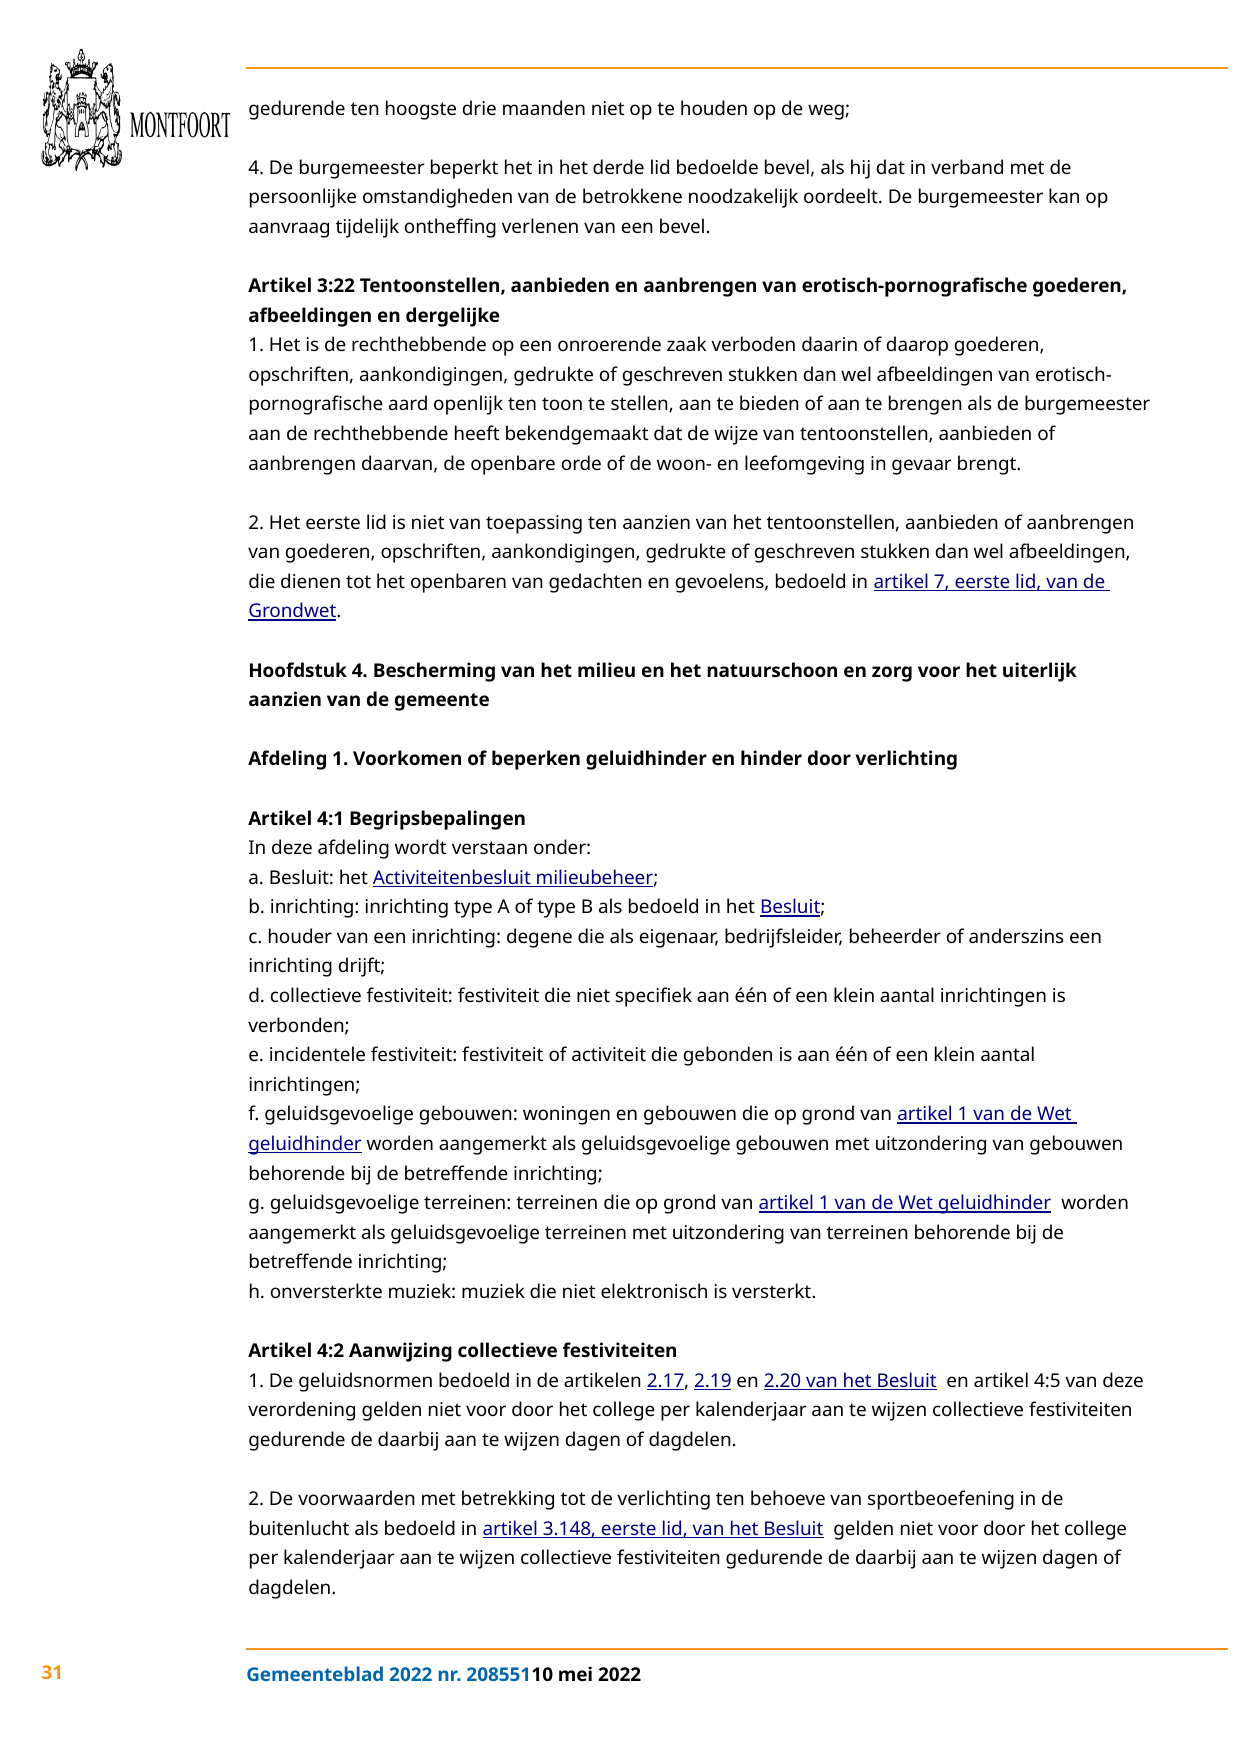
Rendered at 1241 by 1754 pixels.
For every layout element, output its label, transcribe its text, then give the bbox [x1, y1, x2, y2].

picture [41, 47, 231, 172]
text c. houder van een inrichting: degene die als eigenaar, bedrijfsleider, beheerder of anderszins een inrichting drijft; [248, 923, 1152, 978]
text g. geluidsgevoelige terreinen: terreinen die op grond van artikel 1 van de Wet geluidhinder worden aangemerkt als geluidsgevoelige terreinen met uitzondering van terreinen behorende bij de betreffende inrichting; [248, 1189, 1152, 1274]
text 1. De geluidsnormen bedoeld in de artikelen 2.17, 2.19 en 2.20 van het Besluit en artikel 4:5 van deze verordening gelden niet voor door het college per kalenderjaar aan te wijzen collectieve festiviteiten gedurende de daarbij aan te wijzen dagen of dagdelen. [248, 1367, 1152, 1452]
text Afdeling 1. Voorkomen of beperken geluidhinder en hinder door verlichting [248, 746, 1152, 771]
text gedurende ten hoogste drie maanden niet op te houden op de weg; [248, 95, 1152, 121]
text In deze afdeling wordt verstaan onder: [248, 834, 1152, 860]
text Artikel 3:22 Tentoonstellen, aanbieden en aanbrengen van erotisch-pornografische goederen, afbeeldingen en dergelijke [248, 272, 1152, 328]
text b. inrichting: inrichting type A of type B als bedoeld in het Besluit; [248, 893, 1152, 919]
text 1. Het is de rechthebbende op een onroerende zaak verboden daarin of daarop goederen, opschriften, aankondigingen, gedrukte of geschreven stukken dan wel afbeeldingen van erotisch-pornografische aard openlijk ten toon te stellen, aan te bieden of aan te brengen als de burgemeester aan de rechthebbende heeft bekendgemaakt dat de wijze van tentoonstellen, aanbieden of aanbrengen daarvan, de openbare orde of de woon- en leefomgeving in gevaar brengt. [248, 331, 1152, 476]
text f. geluidsgevoelige gebouwen: woningen en gebouwen die op grond van artikel 1 van de Wet geluidhinder worden aangemerkt als geluidsgevoelige gebouwen met uitzondering van gebouwen behorende bij de betreffende inrichting; [248, 1101, 1152, 1186]
text a. Besluit: het Activiteitenbesluit milieubeheer; [248, 864, 1152, 890]
text h. onversterkte muziek: muziek die niet elektronisch is versterkt. [248, 1278, 1152, 1304]
text 2. De voorwaarden met betrekking tot de verlichting ten behoeve van sportbeoefening in de buitenlucht als bedoeld in artikel 3.148, eerste lid, van het Besluit gelden niet voor door het college per kalenderjaar aan te wijzen collectieve festiviteiten gedurende de daarbij aan te wijzen dagen of dagdelen. [248, 1485, 1152, 1600]
text Artikel 4:1 Begripsbepalingen [248, 805, 1152, 831]
text 2. Het eerste lid is niet van toepassing ten aanzien van het tentoonstellen, aanbieden of aanbrengen van goederen, opschriften, aankondigingen, gedrukte of geschreven stukken dan wel afbeeldingen, die dienen tot het openbaren van gedachten en gevoelens, bedoeld in artikel 7, eerste lid, van de Grondwet. [248, 509, 1152, 623]
text 4. De burgemeester beperkt het in het derde lid bedoelde bevel, als hij dat in verband met de persoonlijke omstandigheden van de betrokkene noodzakelijk oordeelt. De burgemeester kan op aanvraag tijdelijk ontheffing verlenen van een bevel. [248, 154, 1152, 239]
text Hoofdstuk 4. Bescherming van het milieu en het natuurschoon en zorg voor het uiterlijk aanzien van de gemeente [248, 657, 1152, 712]
text d. collectieve festiviteit: festiviteit die niet specifiek aan één of een klein aantal inrichtingen is verbonden; [248, 982, 1152, 1038]
text Artikel 4:2 Aanwijzing collectieve festiviteiten [248, 1337, 1152, 1363]
text e. incidentele festiviteit: festiviteit of activiteit die gebonden is aan één of een klein aantal inrichtingen; [248, 1041, 1152, 1097]
